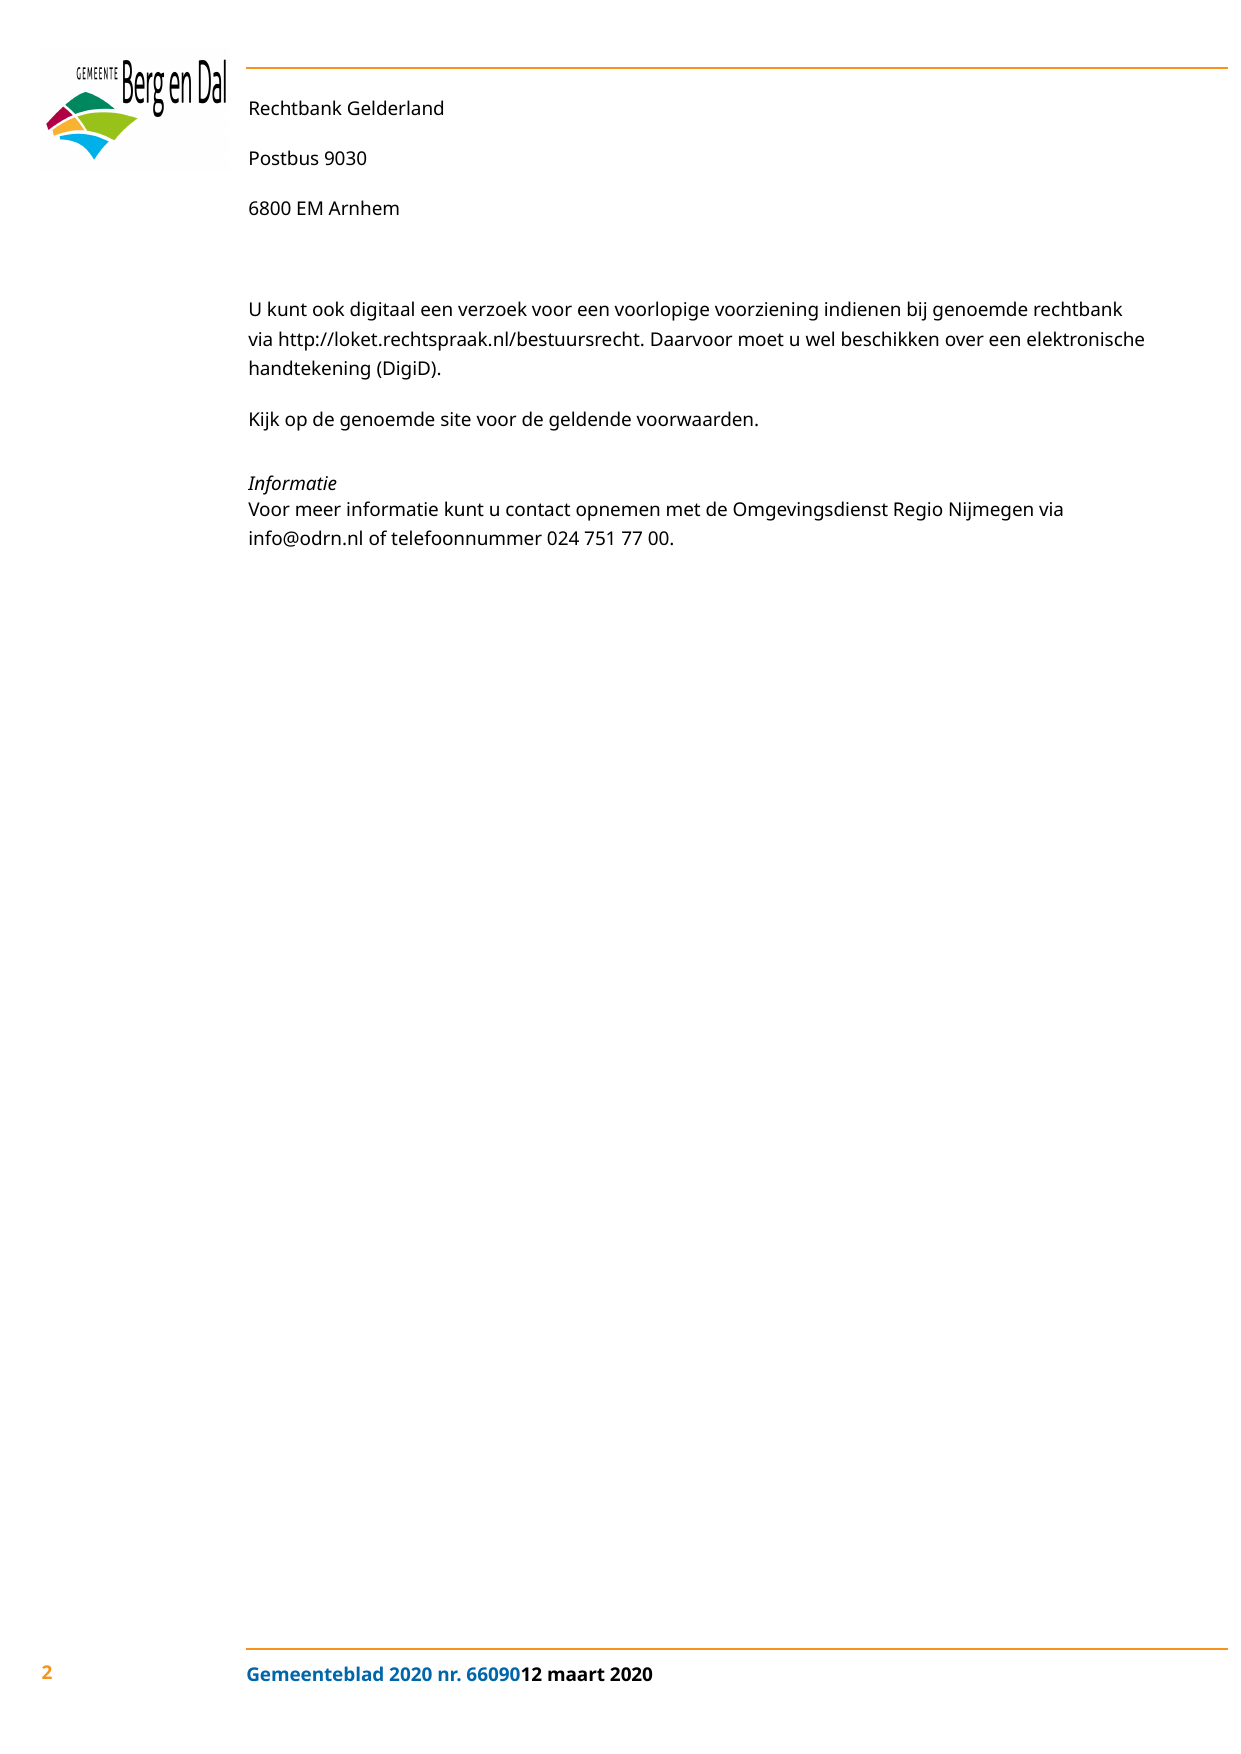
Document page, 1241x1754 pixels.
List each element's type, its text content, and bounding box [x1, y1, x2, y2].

text Rechtbank Gelderland [248, 95, 1152, 121]
text Kijk op de genoemde site voor de geldende voorwaarden. [248, 406, 1152, 432]
text Voor meer informatie kunt u contact opnemen met de Omgevingsdienst Regio Nijmegen via info@odrn.nl of telefoonnummer 024 751 77 00. [248, 496, 1152, 551]
picture [41, 47, 231, 172]
text Informatie [248, 470, 1152, 496]
text U kunt ook digitaal een verzoek voor een voorlopige voorziening indienen bij genoemde rechtbank via http://loket.rechtspraak.nl/bestuursrecht. Daarvoor moet u wel beschikken over een elektronische handtekening (DigiD). [248, 296, 1152, 381]
text Postbus 9030 [248, 145, 1152, 171]
text 6800 EM Arnhem [248, 196, 1152, 221]
